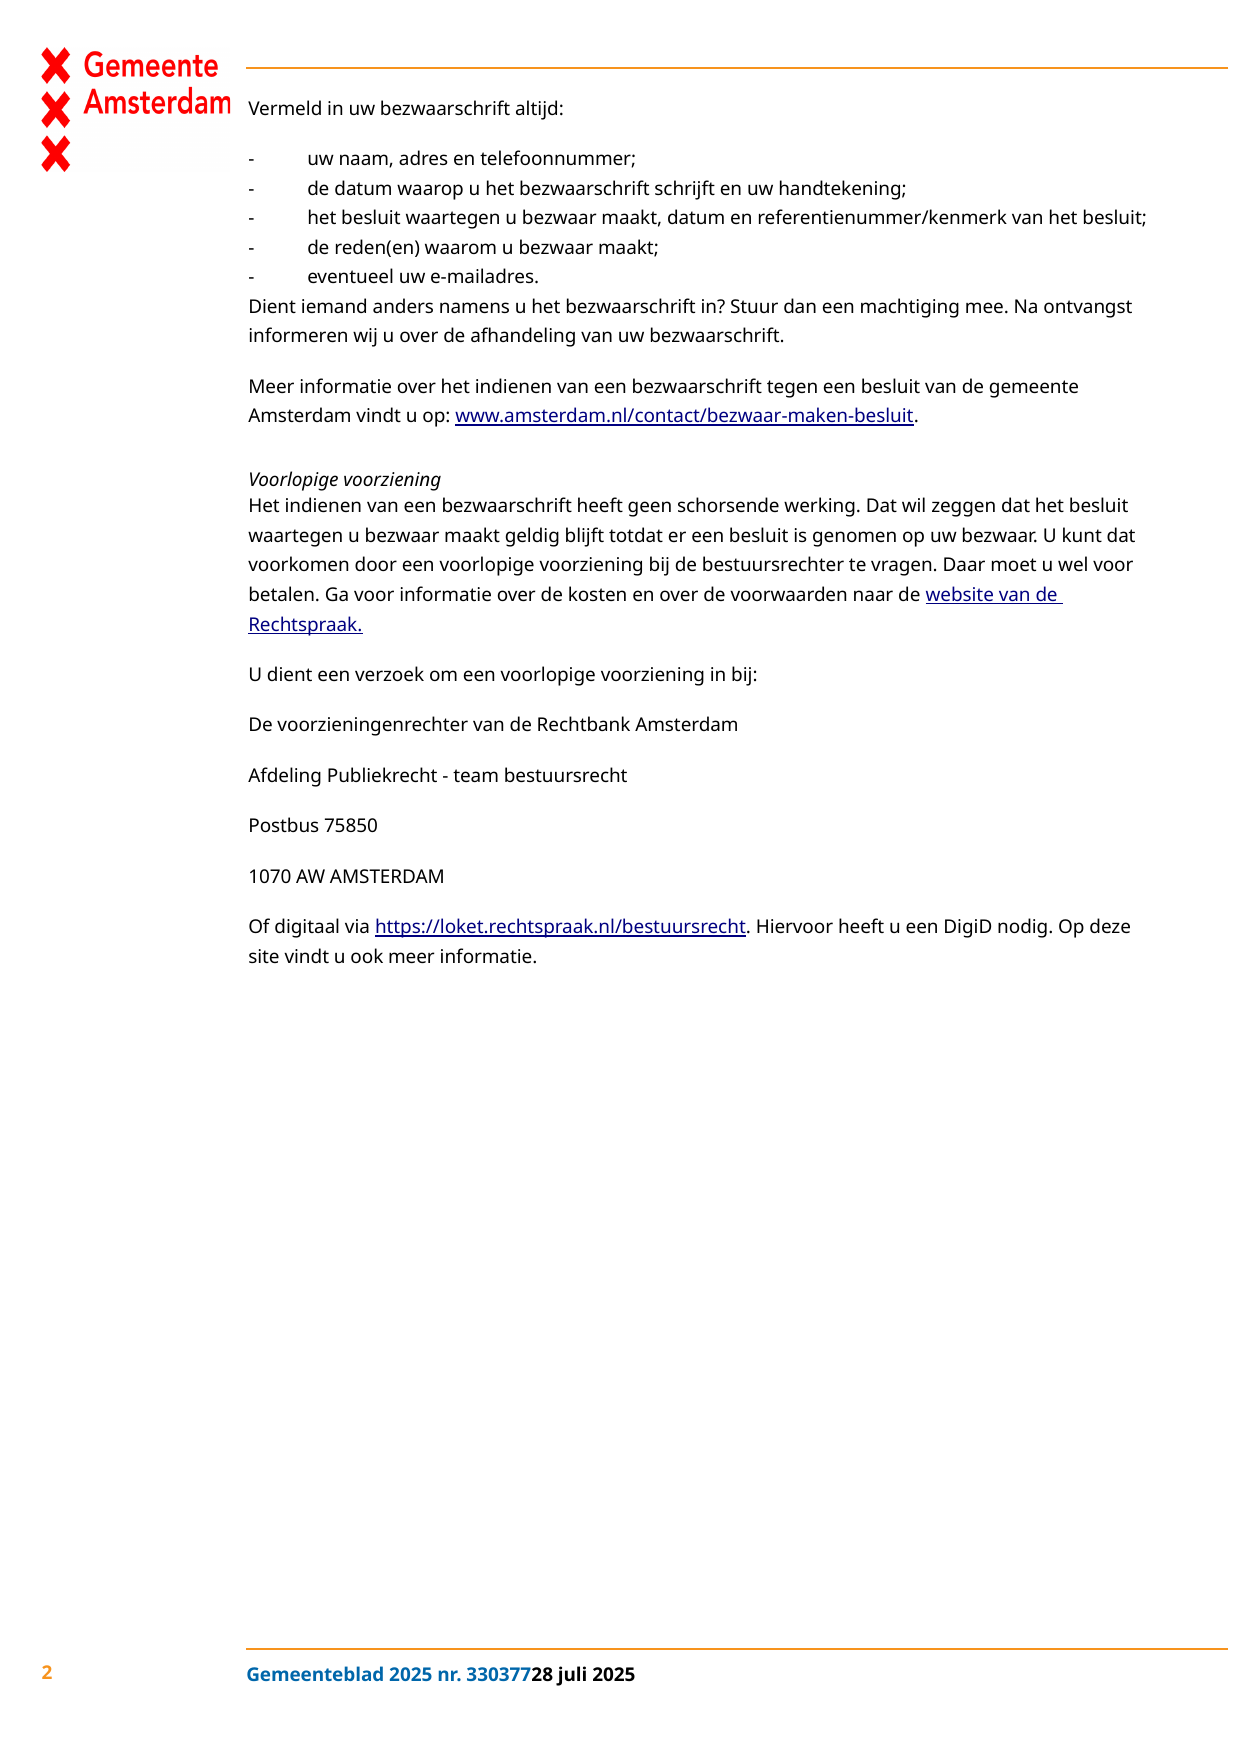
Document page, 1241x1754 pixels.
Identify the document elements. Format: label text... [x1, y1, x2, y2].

text Vermeld in uw bezwaarschrift altijd: [248, 95, 1152, 121]
text Afdeling Publiekrecht - team bestuursrecht [248, 762, 1152, 788]
list eventueel uw e-mailadres. [248, 263, 1152, 289]
text Het indienen van een bezwaarschrift heeft geen schorsende werking. Dat wil zeggen dat het besluit waartegen u bezwaar maakt geldig blijft totdat er een besluit is genomen op uw bezwaar. U kunt dat voorkomen door een voorlopige voorziening bij de bestuursrechter te vragen. Daar moet u wel voor betalen. Ga voor informatie over de kosten en over de voorwaarden naar de website van de Rechtspraak. [248, 492, 1152, 636]
text Dient iemand anders namens u het bezwaarschrift in? Stuur dan een machtiging mee. Na ontvangst informeren wij u over de afhandeling van uw bezwaarschrift. [248, 293, 1152, 348]
list uw naam, adres en telefoonnummer; [248, 145, 1152, 171]
text De voorzieningenrechter van de Rechtbank Amsterdam [248, 712, 1152, 737]
text Postbus 75850 [248, 812, 1152, 838]
text Voorlopige voorziening [248, 467, 1152, 492]
text 1070 AW AMSTERDAM [248, 863, 1152, 888]
list de datum waarop u het bezwaarschrift schrijft en uw handtekening; [248, 175, 1152, 201]
list de reden(en) waarom u bezwaar maakt; [248, 234, 1152, 260]
text U dient een verzoek om een voorlopige voorziening in bij: [248, 661, 1152, 687]
text Of digitaal via https://loket.rechtspraak.nl/bestuursrecht. Hiervoor heeft u een DigiD nodig. Op deze site vindt u ook meer informatie. [248, 913, 1152, 968]
list het besluit waartegen u bezwaar maakt, datum en referentienummer/kenmerk van het besluit; [248, 204, 1152, 230]
picture [41, 47, 231, 172]
text Meer informatie over het indienen van een bezwaarschrift tegen een besluit van de gemeente Amsterdam vindt u op: www.amsterdam.nl/contact/bezwaar-maken-besluit. [248, 373, 1152, 428]
